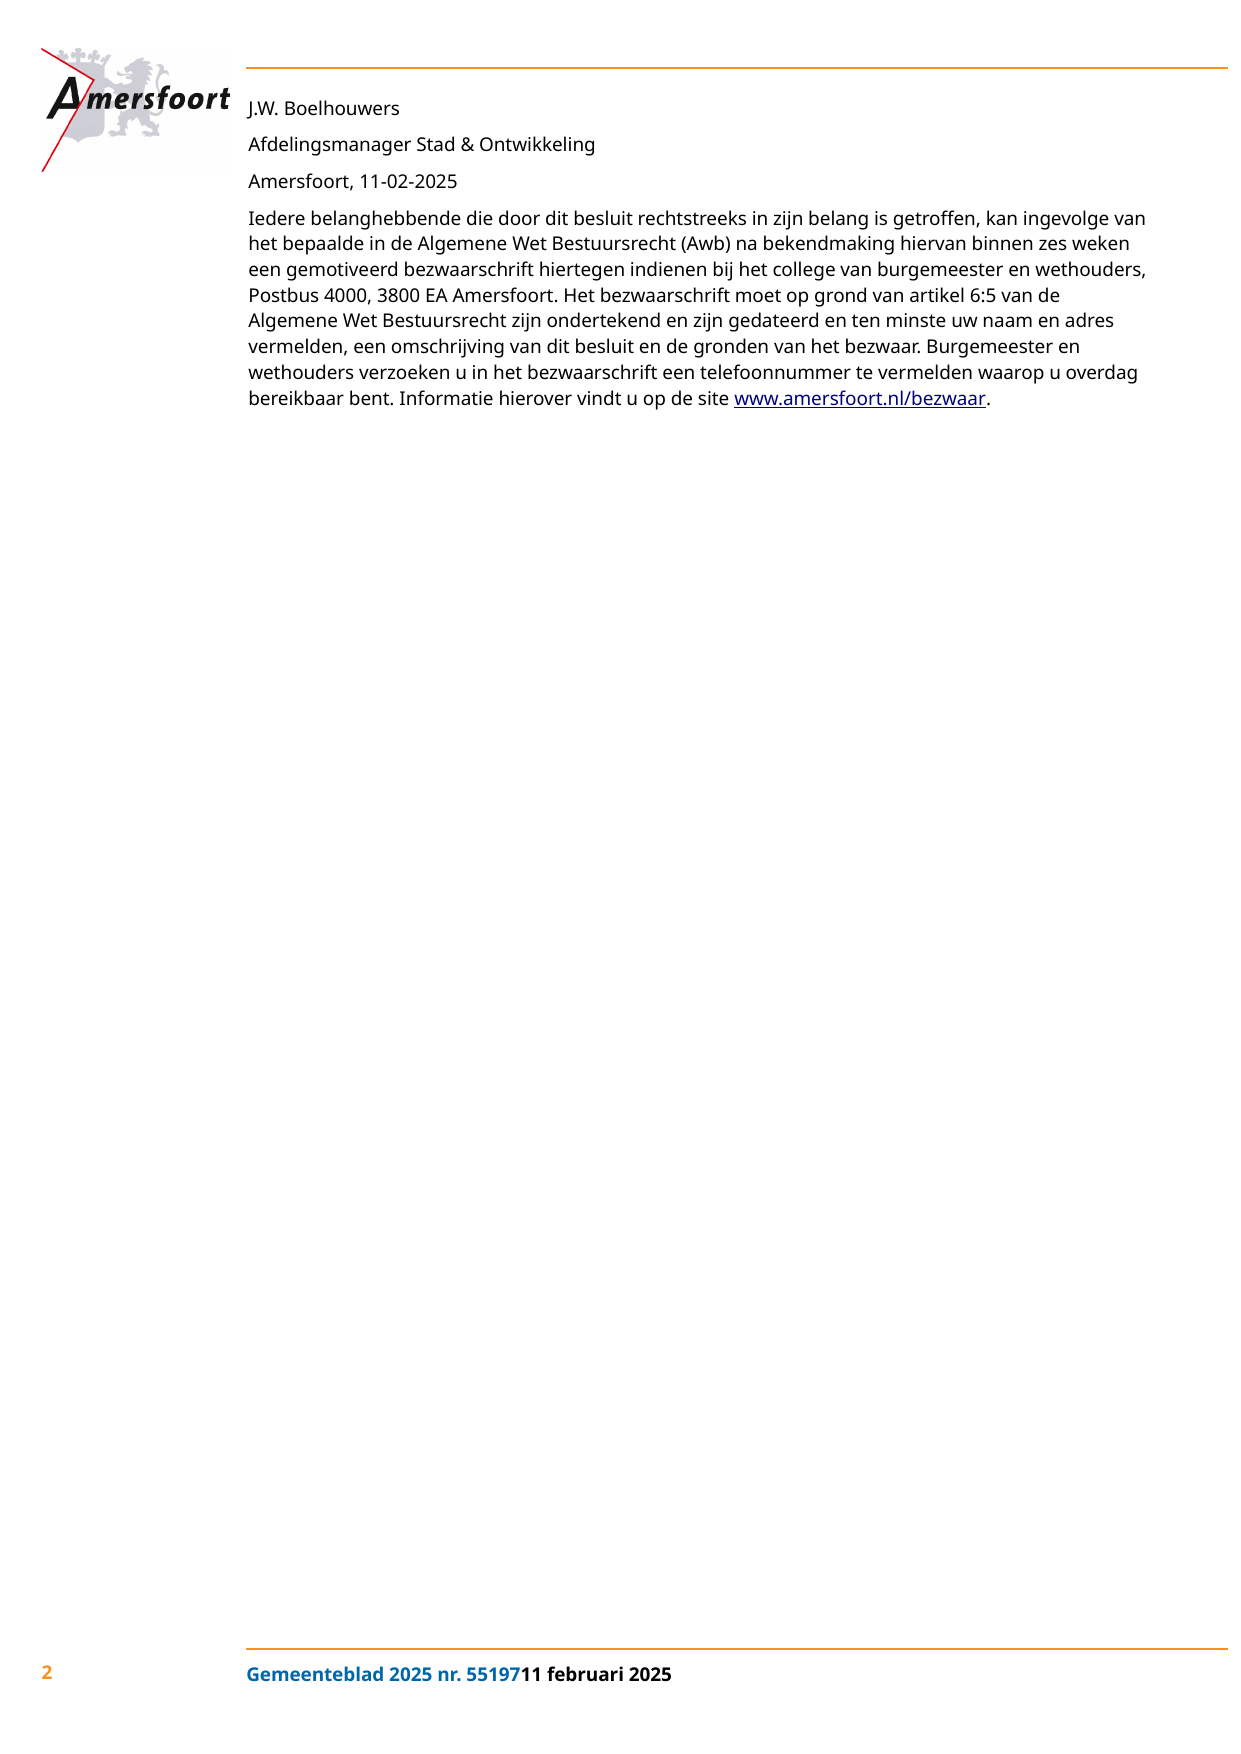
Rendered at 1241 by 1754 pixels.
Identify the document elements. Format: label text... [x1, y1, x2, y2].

text Afdelingsmanager Stad & Ontwikkeling [248, 131, 1152, 157]
text Iedere belanghebbende die door dit besluit rechtstreeks in zijn belang is getroffen, kan ingevolge van het bepaalde in de Algemene Wet Bestuursrecht (Awb) na bekendmaking hiervan binnen zes weken een gemotiveerd bezwaarschrift hiertegen indienen bij het college van burgemeester en wethouders, Postbus 4000, 3800 EA Amersfoort. Het bezwaarschrift moet op grond van artikel 6:5 van de Algemene Wet Bestuursrecht zijn ondertekend en zijn gedateerd en ten minste uw naam en adres vermelden, een omschrijving van dit besluit en de gronden van het bezwaar. Burgemeester en wethouders verzoeken u in het bezwaarschrift een telefoonnummer te vermelden waarop u overdag bereikbaar bent. Informatie hierover vindt u op de site www.amersfoort.nl/bezwaar. [248, 205, 1152, 411]
text J.W. Boelhouwers [248, 95, 1152, 121]
picture [41, 47, 231, 172]
text Amersfoort, 11-02-2025 [248, 168, 1152, 194]
